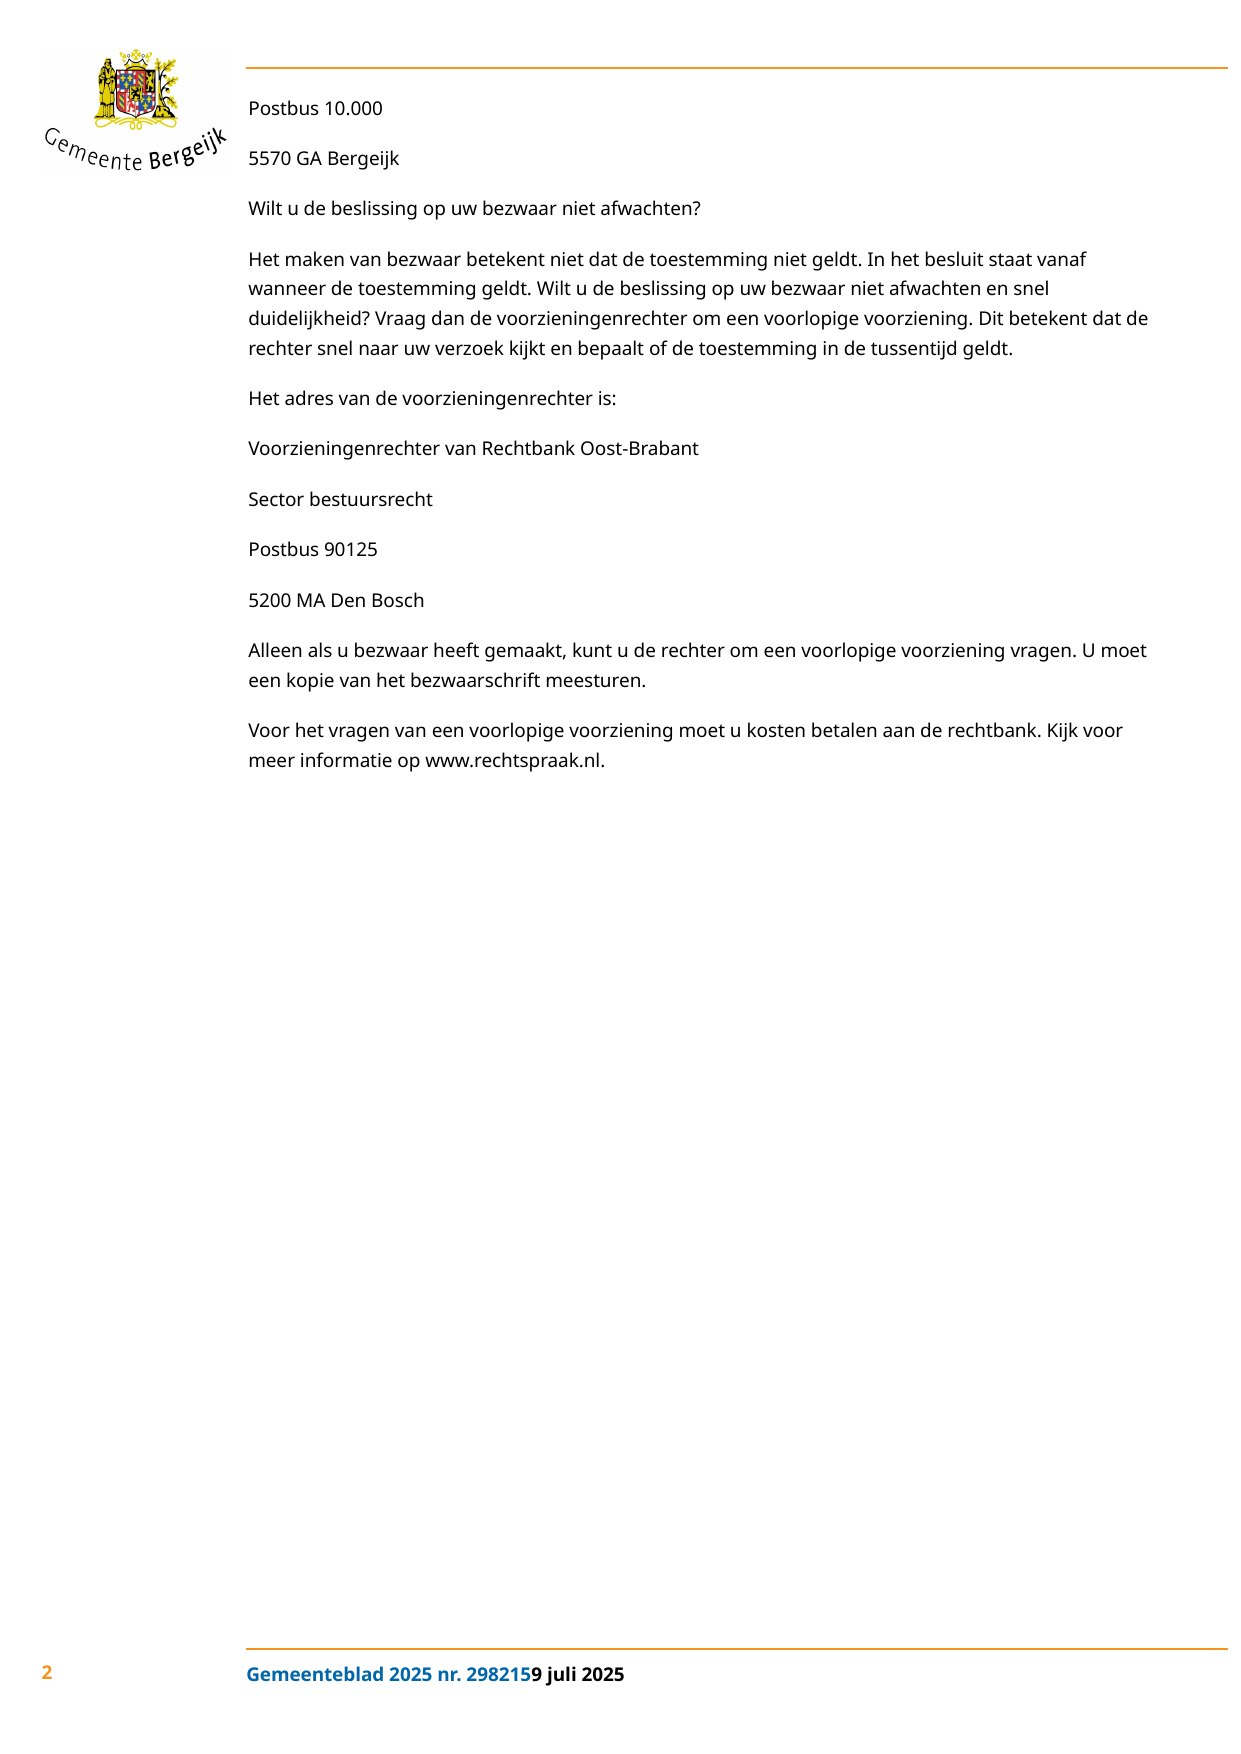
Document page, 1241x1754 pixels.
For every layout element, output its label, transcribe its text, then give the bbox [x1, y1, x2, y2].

text Postbus 10.000 [248, 95, 1152, 121]
text Het maken van bezwaar betekent niet dat de toestemming niet geldt. In het besluit staat vanaf wanneer de toestemming geldt. Wilt u de beslissing op uw bezwaar niet afwachten en snel duidelijkheid? Vraag dan de voorzieningenrechter om een voorlopige voorziening. Dit betekent dat de rechter snel naar uw verzoek kijkt en bepaalt of de toestemming in de tussentijd geldt. [248, 246, 1152, 361]
text Voorzieningenrechter van Rechtbank Oost-Brabant [248, 436, 1152, 461]
text Sector bestuursrecht [248, 486, 1152, 512]
text Postbus 90125 [248, 536, 1152, 562]
text Alleen als u bezwaar heeft gemaakt, kunt u de rechter om een voorlopige voorziening vragen. U moet een kopie van het bezwaarschrift meesturen. [248, 637, 1152, 693]
text 5200 MA Den Bosch [248, 587, 1152, 613]
text Voor het vragen van een voorlopige voorziening moet u kosten betalen aan de rechtbank. Kijk voor meer informatie op www.rechtspraak.nl. [248, 717, 1152, 773]
text 5570 GA Bergeijk [248, 145, 1152, 171]
text Wilt u de beslissing op uw bezwaar niet afwachten? [248, 196, 1152, 221]
picture [41, 47, 231, 172]
text Het adres van de voorzieningenrechter is: [248, 385, 1152, 411]
